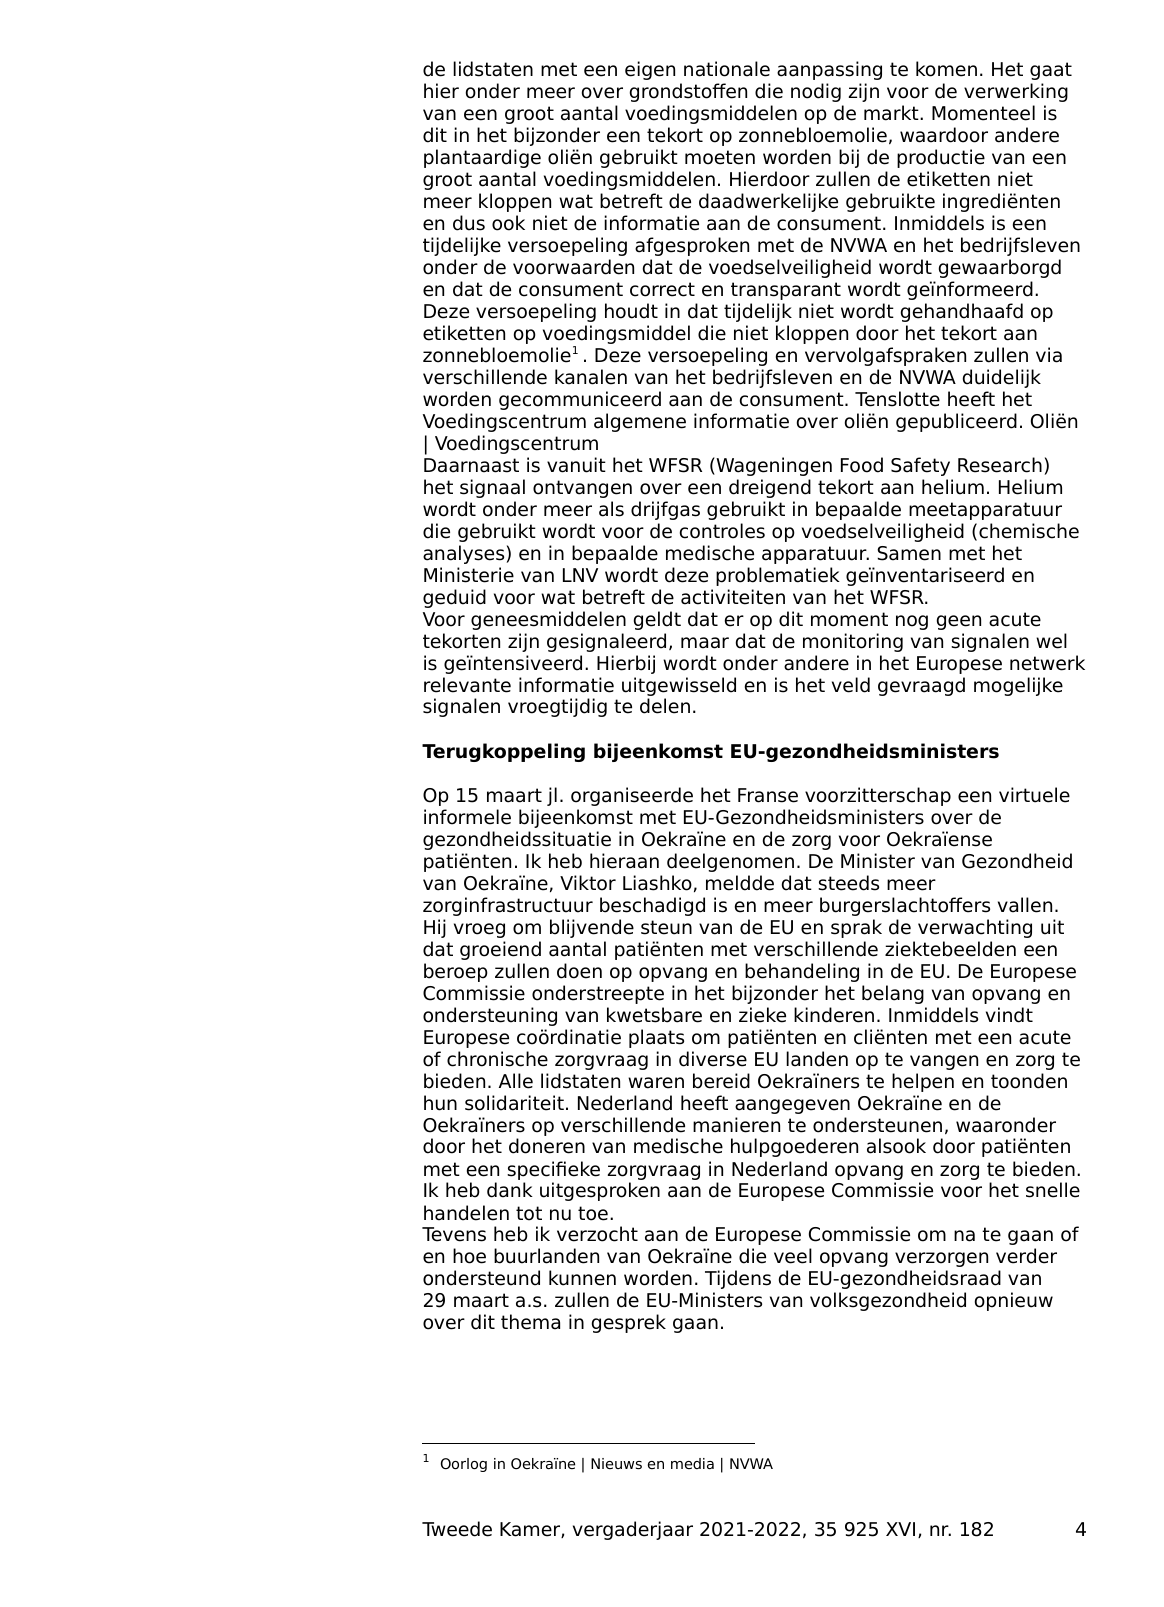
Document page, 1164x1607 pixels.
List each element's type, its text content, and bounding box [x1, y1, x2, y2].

text Tevens heb ik verzocht aan de Europese Commissie om na te gaan of en hoe buurlanden van Oekraïne die veel opvang verzorgen verder ondersteund kunnen worden. Tijdens de EU-gezondheidsraad van 29 maart a.s. zullen de EU-Ministers van volksgezondheid opnieuw over dit thema in gesprek gaan. [422, 1224, 1087, 1334]
text Daarnaast is vanuit het WFSR (Wageningen Food Safety Research) het signaal ontvangen over een dreigend tekort aan helium. Helium wordt onder meer als drijfgas gebruikt in bepaalde meetapparatuur die gebruikt wordt voor de controles op voedselveiligheid (chemische analyses) en in bepaalde medische apparatuur. Samen met het Ministerie van LNV wordt deze problematiek geïnventariseerd en geduid voor wat betreft de activiteiten van het WFSR. [422, 455, 1087, 608]
text Oorlog in Oekraïne | Nieuws en media | NVWA [422, 1452, 1087, 1474]
subtitle Terugkoppeling bijeenkomst EU-gezondheidsministers [422, 741, 1087, 763]
text Op 15 maart jl. organiseerde het Franse voorzitterschap een virtuele informele bijeenkomst met EU-Gezondheidsministers over de gezondheidssituatie in Oekraïne en de zorg voor Oekraïense patiënten. Ik heb hieraan deelgenomen. De Minister van Gezondheid van Oekraïne, Viktor Liashko, meldde dat steeds meer zorginfrastructuur beschadigd is en meer burgerslachtoffers vallen. Hij vroeg om blijvende steun van de EU en sprak de verwachting uit dat groeiend aantal patiënten met verschillende ziektebeelden een beroep zullen doen op opvang en behandeling in de EU. De Europese Commissie onderstreepte in het bijzonder het belang van opvang en ondersteuning van kwetsbare en zieke kinderen. Inmiddels vindt Europese coördinatie plaats om patiënten en cliënten met een acute of chronische zorgvraag in diverse EU landen op te vangen en zorg te bieden. Alle lidstaten waren bereid Oekraïners te helpen en toonden hun solidariteit. Nederland heeft aangegeven Oekraïne en de Oekraïners op verschillende manieren te ondersteunen, waaronder door het doneren van medische hulpgoederen alsook door patiënten met een specifieke zorgvraag in Nederland opvang en zorg te bieden. Ik heb dank uitgesproken aan de Europese Commissie voor het snelle handelen tot nu toe. [422, 785, 1087, 1224]
text de lidstaten met een eigen nationale aanpassing te komen. Het gaat hier onder meer over grondstoffen die nodig zijn voor de verwerking van een groot aantal voedingsmiddelen op de markt. Momenteel is dit in het bijzonder een tekort op zonnebloemolie, waardoor andere plantaardige oliën gebruikt moeten worden bij de productie van een groot aantal voedingsmiddelen. Hierdoor zullen de etiketten niet meer kloppen wat betreft de daadwerkelijke gebruikte ingrediënten en dus ook niet de informatie aan de consument. Inmiddels is een tijdelijke versoepeling afgesproken met de NVWA en het bedrijfsleven onder de voorwaarden dat de voedselveiligheid wordt gewaarborgd en dat de consument correct en transparant wordt geïnformeerd. Deze versoepeling houdt in dat tijdelijk niet wordt gehandhaafd op etiketten op voedingsmiddel die niet kloppen door het tekort aan zonnebloemolie. Deze versoepeling en vervolgafspraken zullen via verschillende kanalen van het bedrijfsleven en de NVWA duidelijk worden gecommuniceerd aan de consument. Tenslotte heeft het Voedingscentrum algemene informatie over oliën gepubliceerd. Oliën | Voedingscentrum [422, 59, 1087, 455]
text Voor geneesmiddelen geldt dat er op dit moment nog geen acute tekorten zijn gesignaleerd, maar dat de monitoring van signalen wel is geïntensiveerd. Hierbij wordt onder andere in het Europese netwerk relevante informatie uitgewisseld en is het veld gevraagd mogelijke signalen vroegtijdig te delen. [422, 608, 1087, 718]
